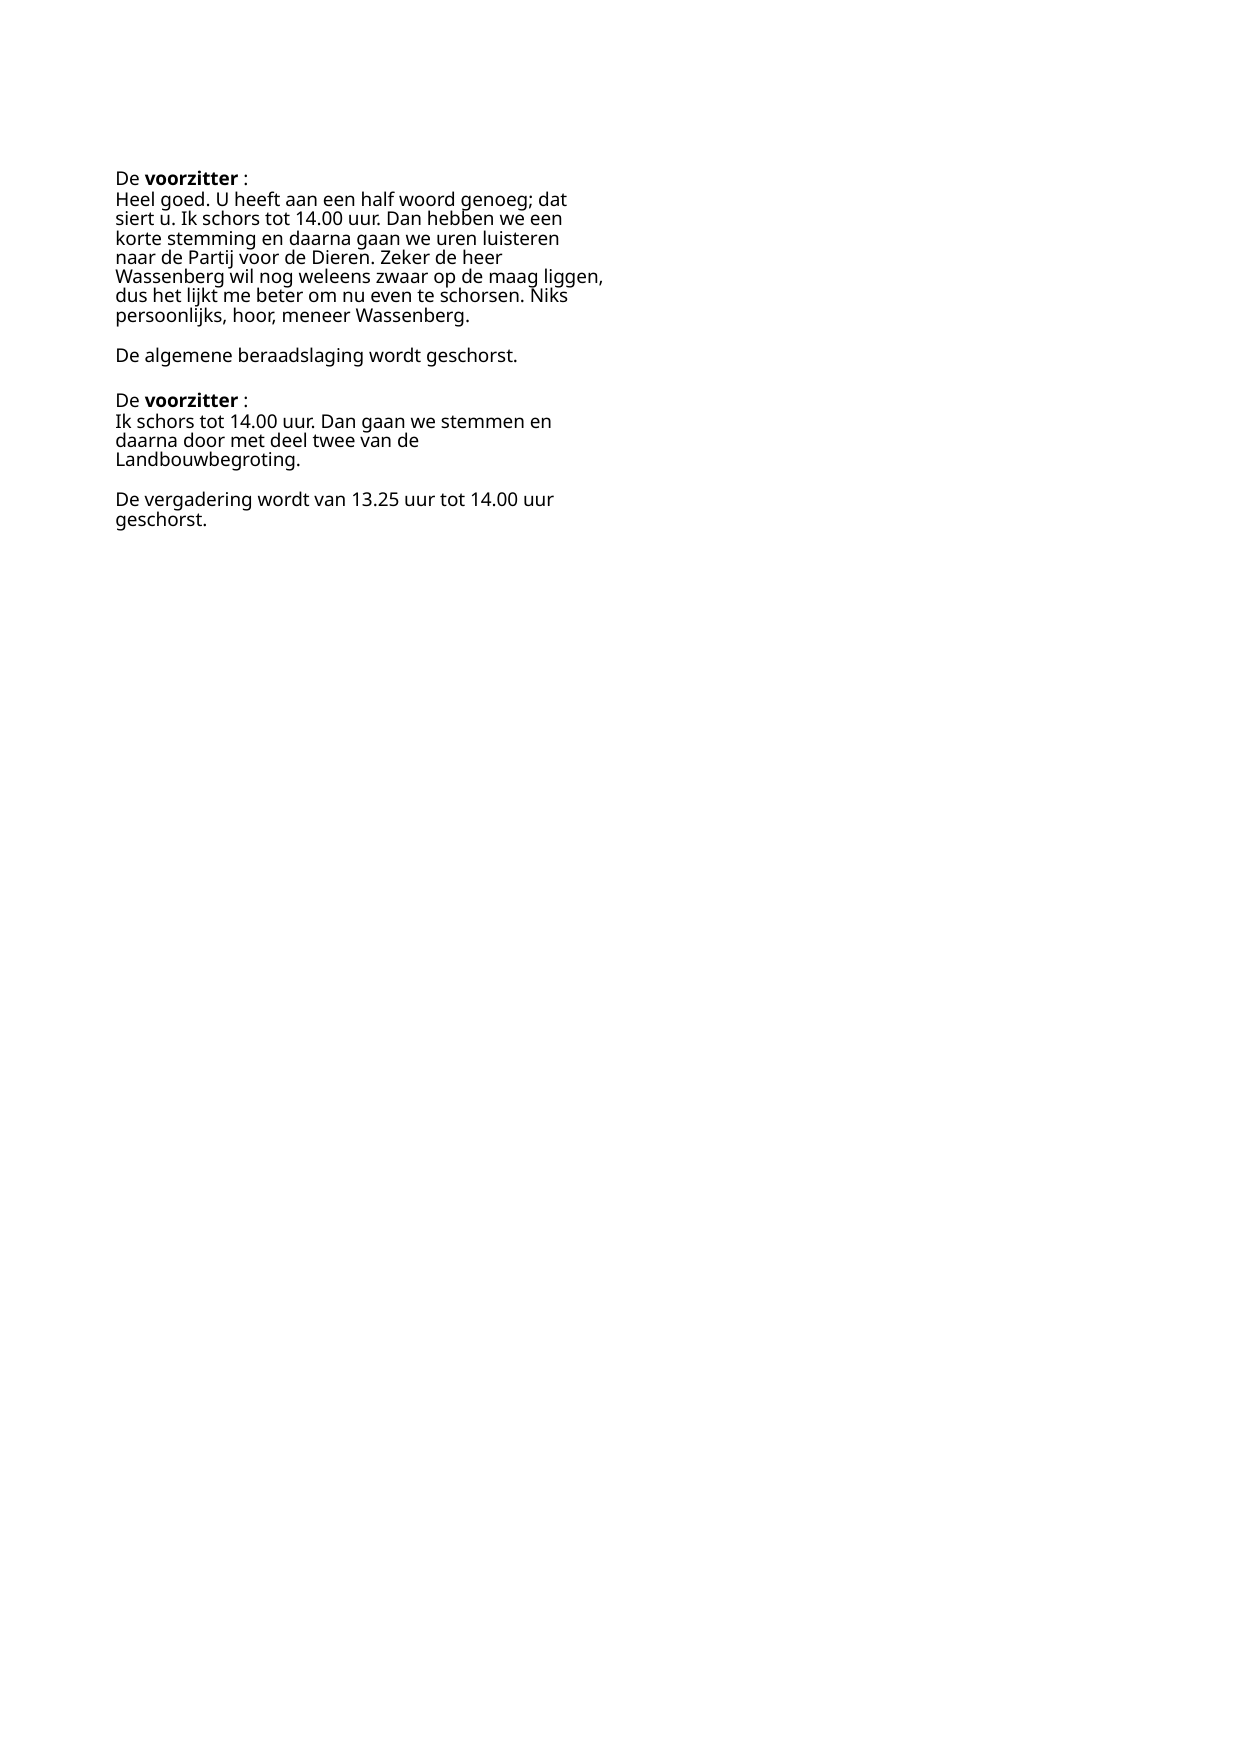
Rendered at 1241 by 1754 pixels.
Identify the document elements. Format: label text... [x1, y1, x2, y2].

text De vergadering wordt van 13.25 uur tot 14.00 uur geschorst. [115, 491, 605, 530]
text De voorzitter : [115, 387, 605, 413]
text De voorzitter : [115, 165, 605, 191]
text Ik schors tot 14.00 uur. Dan gaan we stemmen en daarna door met deel twee van de Landbouwbegroting. [115, 413, 605, 470]
text Heel goed. U heeft aan een half woord genoeg; dat siert u. Ik schors tot 14.00 uur. Dan hebben we een korte stemming en daarna gaan we uren luisteren naar de Partij voor de Dieren. Zeker de heer Wassenberg wil nog weleens zwaar op de maag liggen, dus het lijkt me beter om nu even te schorsen. Niks persoonlijks, hoor, meneer Wassenberg. [115, 191, 605, 326]
text De algemene beraadslaging wordt geschorst. [115, 347, 605, 366]
